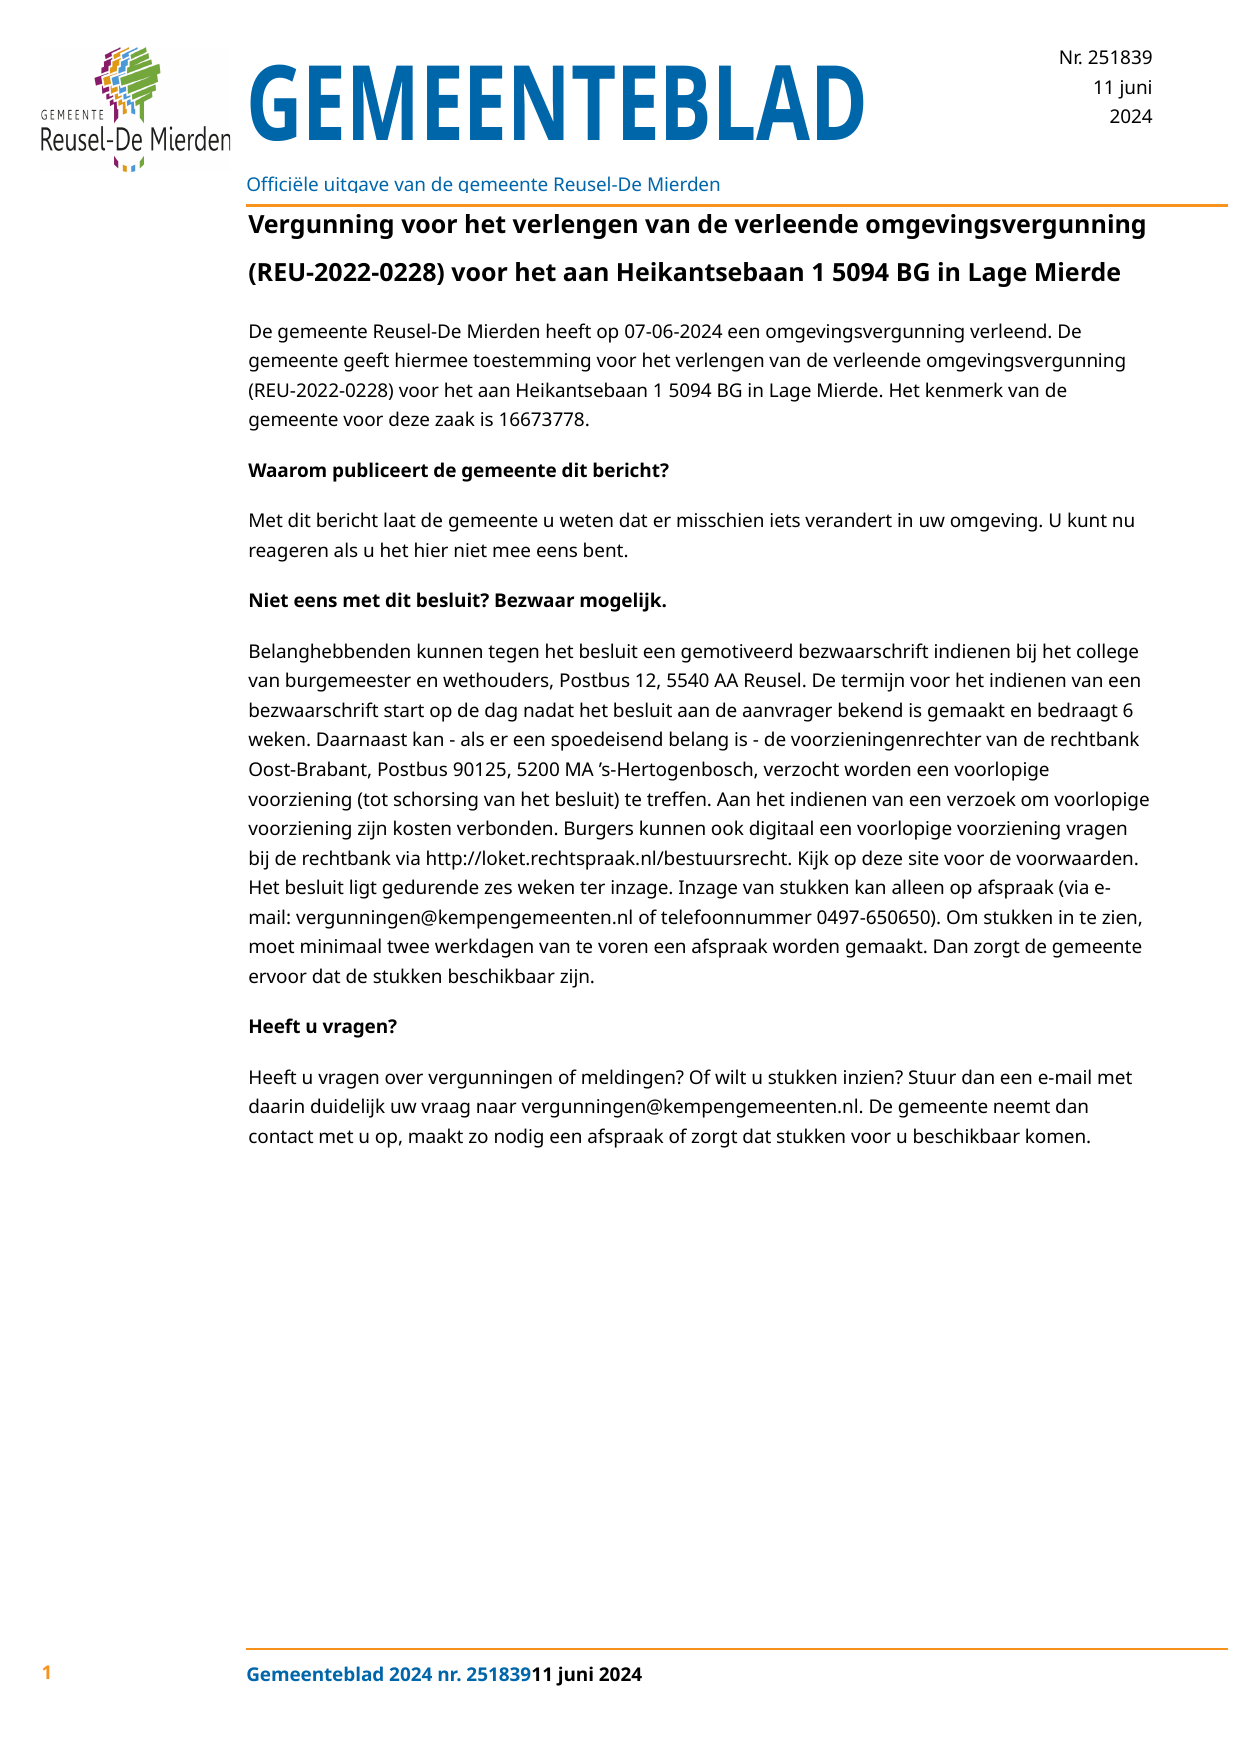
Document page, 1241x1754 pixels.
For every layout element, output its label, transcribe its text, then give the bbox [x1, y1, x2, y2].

text Vergunning voor het verlengen van de verleende omgevingsvergunning (REU-2022-0228) voor het aan Heikantsebaan 1 5094 BG in Lage Mierde [248, 207, 1152, 288]
text Heeft u vragen? [248, 1014, 1152, 1039]
text Niet eens met dit besluit? Bezwaar mogelijk. [248, 587, 1152, 613]
text Met dit bericht laat de gemeente u weten dat er misschien iets verandert in uw omgeving. U kunt nu reageren als u het hier niet mee eens bent. [248, 507, 1152, 563]
text De gemeente Reusel-De Mierden heeft op 07-06-2024 een omgevingsvergunning verleend. De gemeente geeft hiermee toestemming voor het verlengen van de verleende omgevingsvergunning (REU-2022-0228) voor het aan Heikantsebaan 1 5094 BG in Lage Mierde. Het kenmerk van de gemeente voor deze zaak is 16673778. [248, 318, 1152, 432]
text Belanghebbenden kunnen tegen het besluit een gemotiveerd bezwaarschrift indienen bij het college van burgemeester en wethouders, Postbus 12, 5540 AA Reusel. De termijn voor het indienen van een bezwaarschrift start op de dag nadat het besluit aan de aanvrager bekend is gemaakt en bedraagt 6 weken. Daarnaast kan - als er een spoedeisend belang is - de voorzieningenrechter van de rechtbank Oost-Brabant, Postbus 90125, 5200 MA ’s-Hertogenbosch, verzocht worden een voorlopige voorziening (tot schorsing van het besluit) te treffen. Aan het indienen van een verzoek om voorlopige voorziening zijn kosten verbonden. Burgers kunnen ook digitaal een voorlopige voorziening vragen bij de rechtbank via http://loket.rechtspraak.nl/bestuursrecht. Kijk op deze site voor de voorwaarden. Het besluit ligt gedurende zes weken ter inzage. Inzage van stukken kan alleen op afspraak (via e-mail: vergunningen@kempengemeenten.nl of telefoonnummer 0497-650650). Om stukken in te zien, moet minimaal twee werkdagen van te voren een afspraak worden gemaakt. Dan zorgt de gemeente ervoor dat de stukken beschikbaar zijn. [248, 638, 1152, 989]
picture [41, 47, 231, 172]
text Heeft u vragen over vergunningen of meldingen? Of wilt u stukken inzien? Stuur dan een e-mail met daarin duidelijk uw vraag naar vergunningen@kempengemeenten.nl. De gemeente neemt dan contact met u op, maakt zo nodig een afspraak of zorgt dat stukken voor u beschikbaar komen. [248, 1064, 1152, 1149]
text Waarom publiceert de gemeente dit bericht? [248, 457, 1152, 483]
